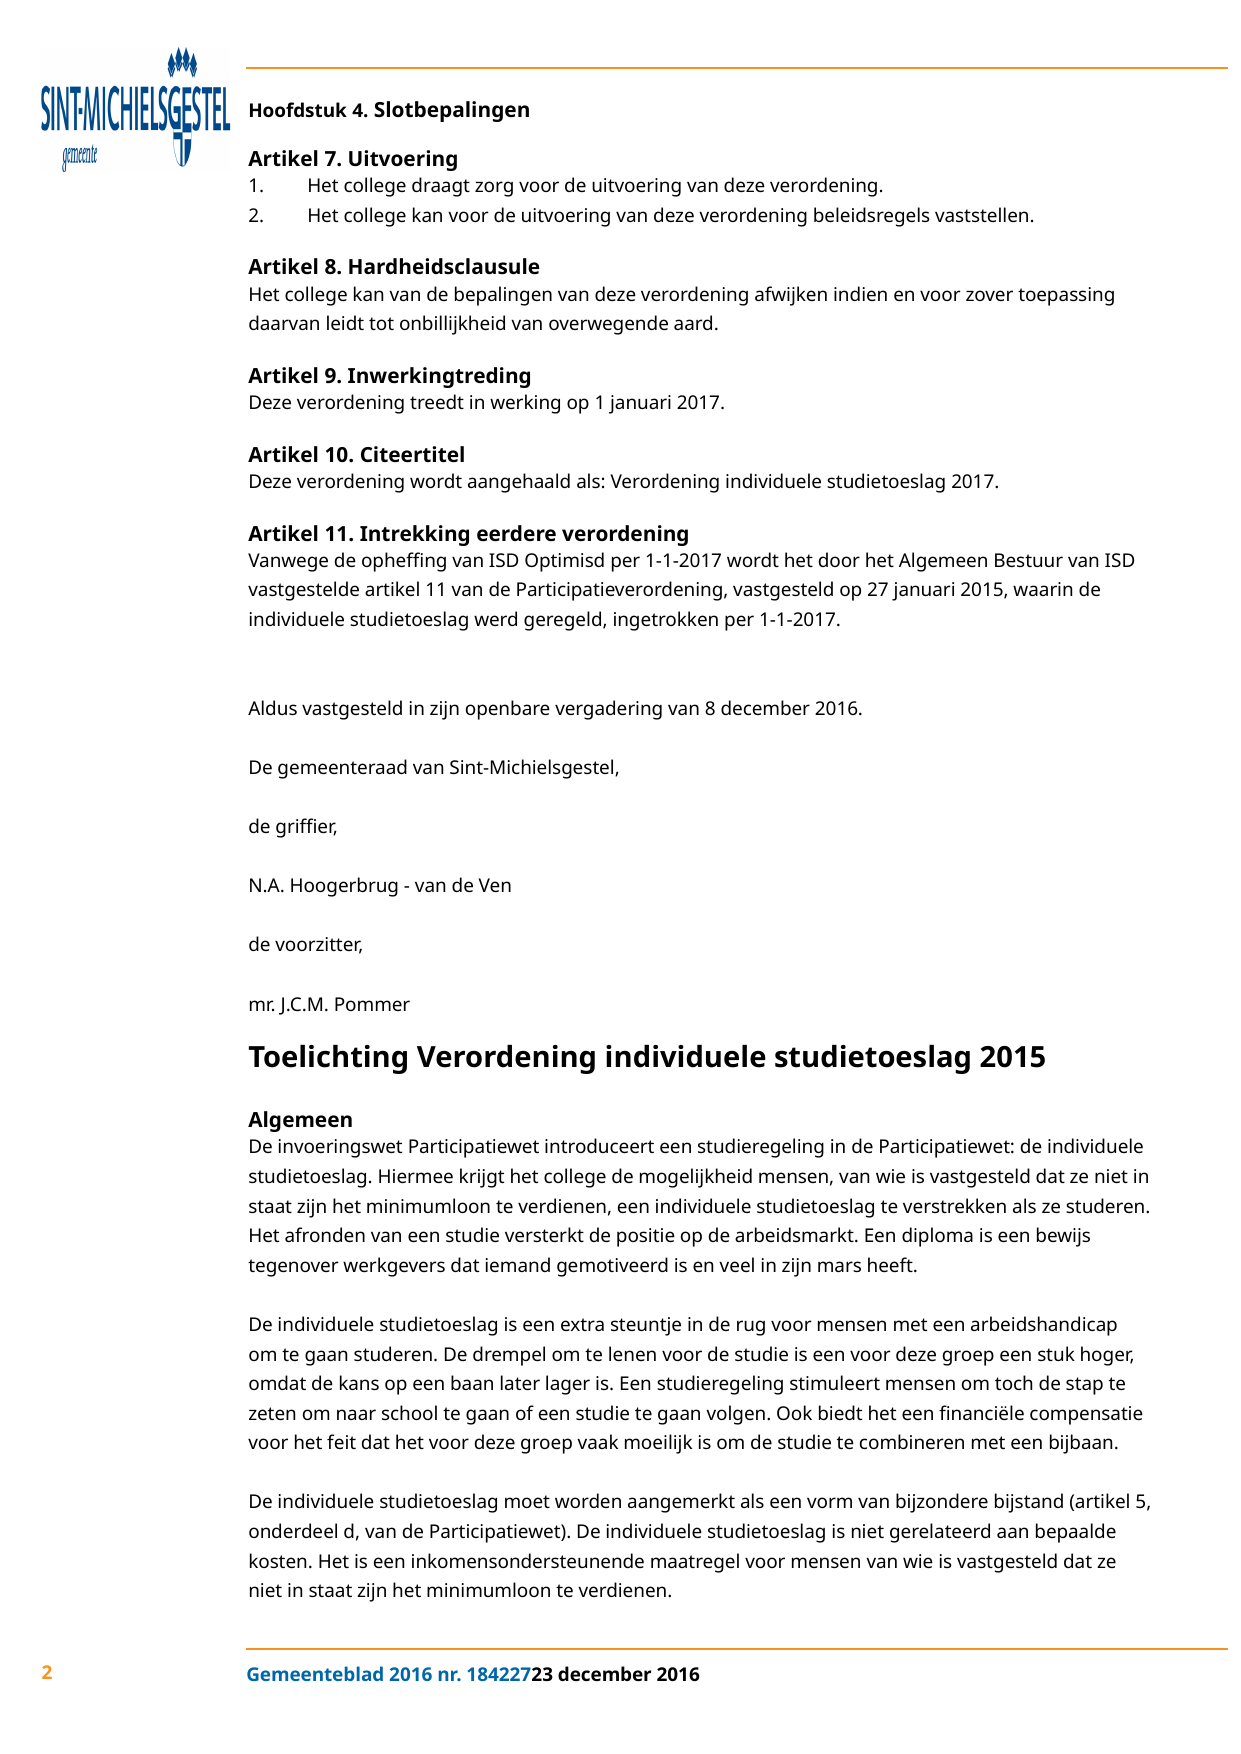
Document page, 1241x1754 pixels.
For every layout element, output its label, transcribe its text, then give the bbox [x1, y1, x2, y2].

text Het college kan van de bepalingen van deze verordening afwijken indien en voor zover toepassing daarvan leidt tot onbillijkheid van overwegende aard. [248, 281, 1152, 336]
text Artikel 7. Uitvoering [248, 144, 1152, 172]
text Deze verordening wordt aangehaald als: Verordening individuele studietoeslag 2017. [248, 468, 1152, 494]
text De gemeenteraad van Sint-Michielsgestel, [248, 754, 1152, 780]
text Artikel 9. Inwerkingtreding [248, 361, 1152, 389]
text de griffier, [248, 813, 1152, 839]
text Toelichting Verordening individuele studietoeslag 2015 [248, 1036, 1152, 1076]
text de voorzitter, [248, 932, 1152, 957]
text Vanwege de opheffing van ISD Optimisd per 1-1-2017 wordt het door het Algemeen Bestuur van ISD vastgestelde artikel 11 van de Participatieverordening, vastgesteld op 27 januari 2015, waarin de individuele studietoeslag werd geregeld, ingetrokken per 1-1-2017. [248, 547, 1152, 632]
text Deze verordening treedt in werking op 1 januari 2017. [248, 389, 1152, 415]
picture [41, 47, 231, 172]
text Artikel 10. Citeertitel [248, 440, 1152, 468]
text Artikel 8. Hardheidsclausule [248, 252, 1152, 281]
text Hoofdstuk 4. Slotbepalingen [248, 95, 1152, 123]
list Het college kan voor de uitvoering van deze verordening beleidsregels vaststellen. [248, 202, 1152, 228]
text N.A. Hoogerbrug - van de Ven [248, 872, 1152, 898]
text De invoeringswet Participatiewet introduceert een studieregeling in de Participatiewet: de individuele studietoeslag. Hiermee krijgt het college de mogelijkheid mensen, van wie is vastgesteld dat ze niet in staat zijn het minimumloon te verdienen, een individuele studietoeslag te verstrekken als ze studeren. Het afronden van een studie versterkt de positie op de arbeidsmarkt. Een diploma is een bewijs tegenover werkgevers dat iemand gemotiveerd is en veel in zijn mars heeft. [248, 1134, 1152, 1278]
text mr. J.C.M. Pommer [248, 991, 1152, 1017]
text De individuele studietoeslag moet worden aangemerkt als een vorm van bijzondere bijstand (artikel 5, onderdeel d, van de Participatiewet). De individuele studietoeslag is niet gerelateerd aan bepaalde kosten. Het is een inkomensondersteunende maatregel voor mensen van wie is vastgesteld dat ze niet in staat zijn het minimumloon te verdienen. [248, 1489, 1152, 1603]
text Algemeen [248, 1105, 1152, 1134]
text Artikel 11. Intrekking eerdere verordening [248, 519, 1152, 547]
list Het college draagt zorg voor de uitvoering van deze verordening. [248, 172, 1152, 198]
text Aldus vastgesteld in zijn openbare vergadering van 8 december 2016. [248, 695, 1152, 721]
text De individuele studietoeslag is een extra steuntje in de rug voor mensen met een arbeidshandicap om te gaan studeren. De drempel om te lenen voor de studie is een voor deze groep een stuk hoger, omdat de kans op een baan later lager is. Een studieregeling stimuleert mensen om toch de stap te zeten om naar school te gaan of een studie te gaan volgen. Ook biedt het een financiële compensatie voor het feit dat het voor deze groep vaak moeilijk is om de studie te combineren met een bijbaan. [248, 1311, 1152, 1455]
